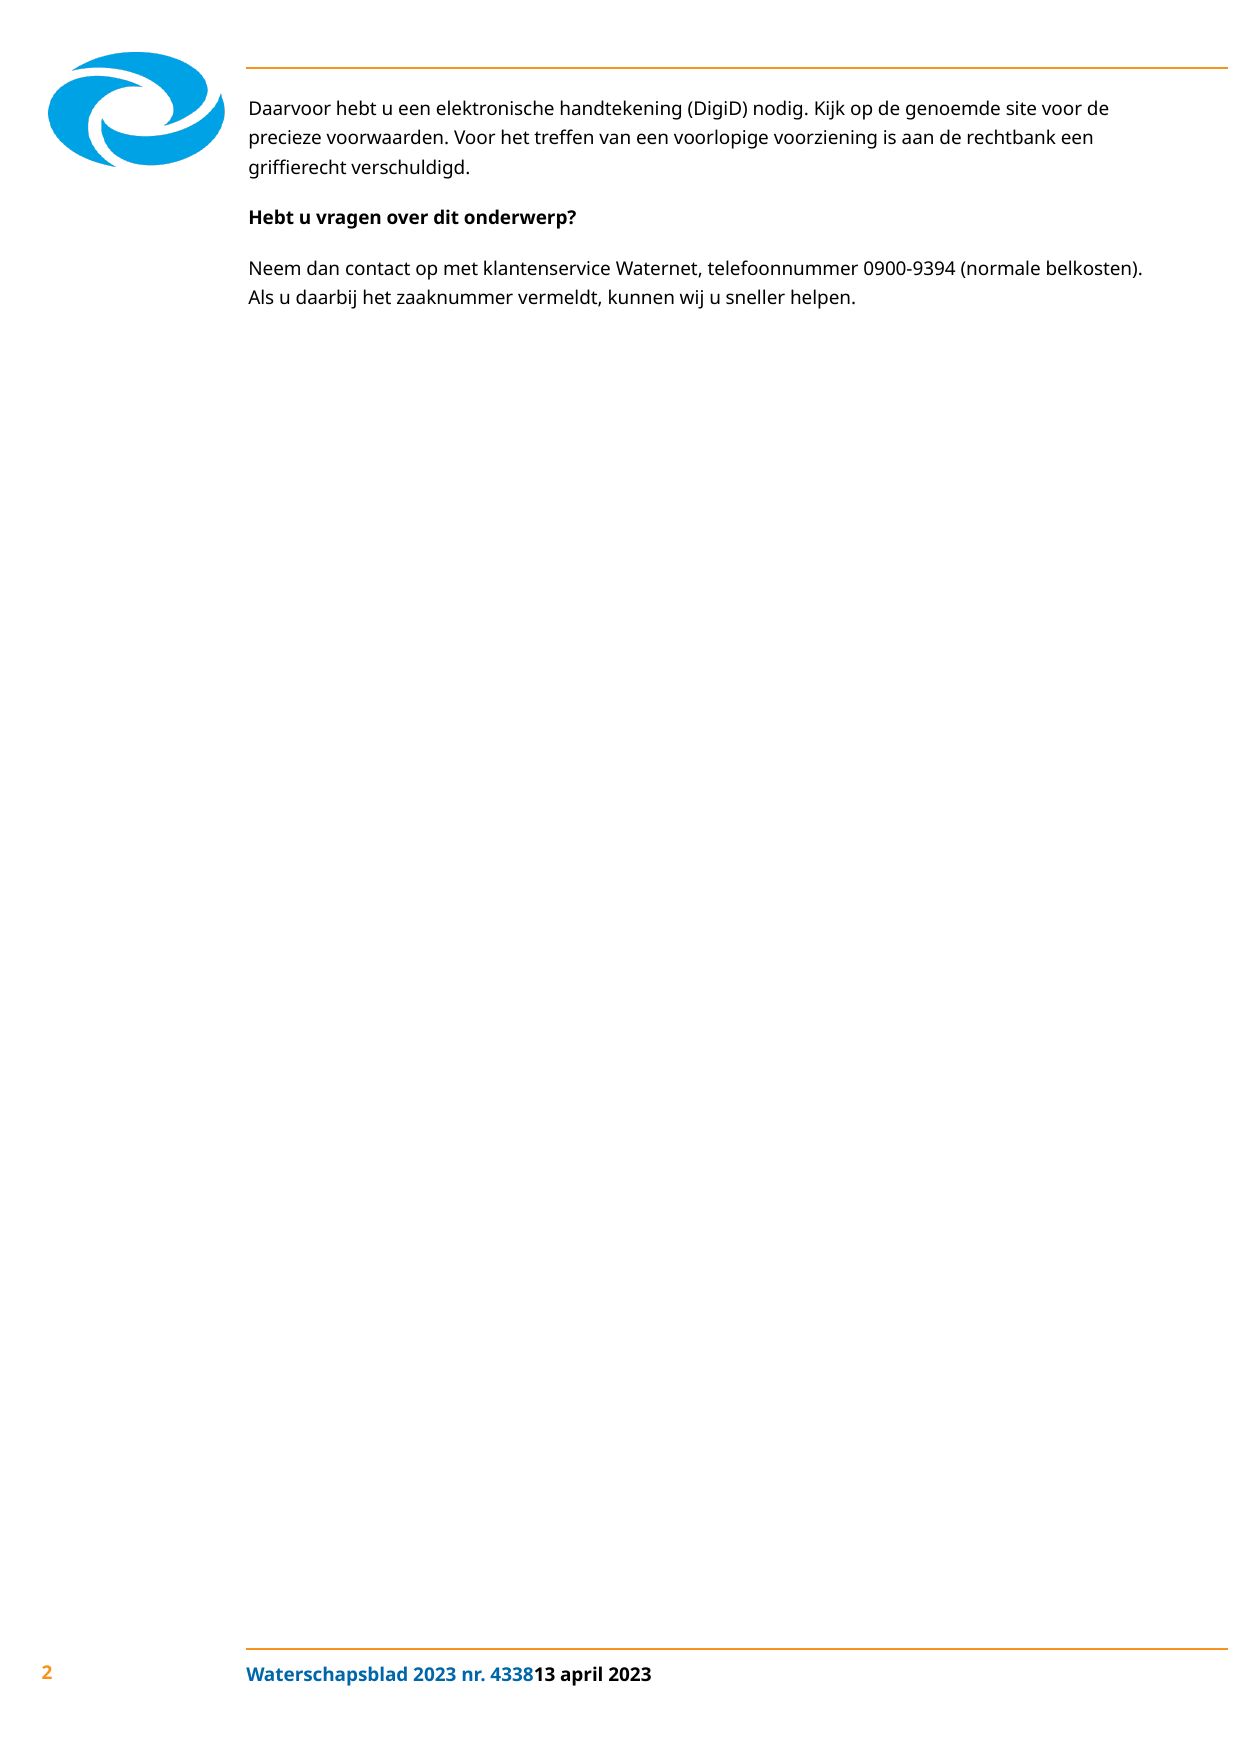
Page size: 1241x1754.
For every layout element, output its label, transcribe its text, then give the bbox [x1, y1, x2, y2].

picture [41, 47, 231, 172]
text Neem dan contact op met klantenservice Waternet, telefoonnummer 0900-9394 (normale belkosten). Als u daarbij het zaaknummer vermeldt, kunnen wij u sneller helpen. [248, 255, 1152, 310]
text Daarvoor hebt u een elektronische handtekening (DigiD) nodig. Kijk op de genoemde site voor de precieze voorwaarden. Voor het treffen van een voorlopige voorziening is aan de rechtbank een griffierecht verschuldigd. [248, 95, 1152, 180]
text Hebt u vragen over dit onderwerp? [248, 204, 1152, 230]
